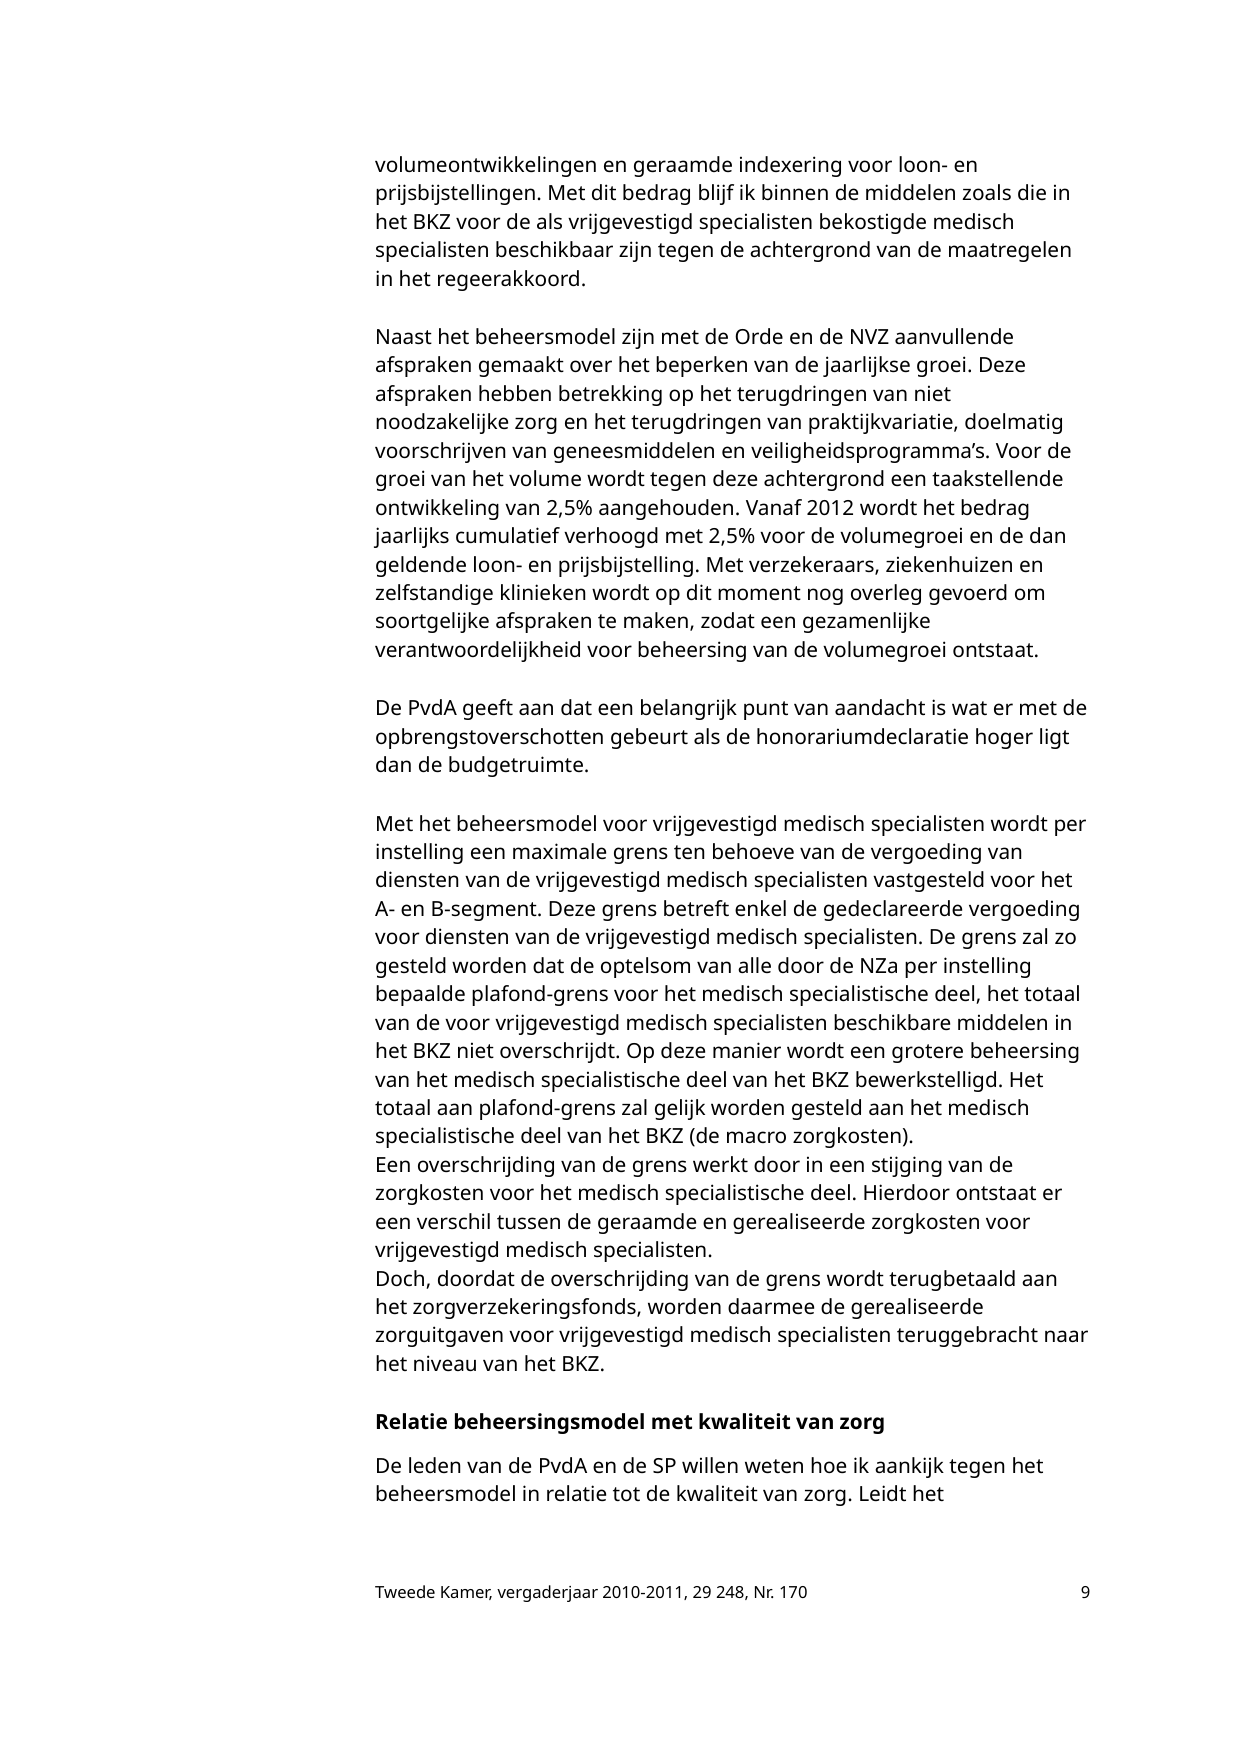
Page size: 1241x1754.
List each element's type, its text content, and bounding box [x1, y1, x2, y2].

text volumeontwikkelingen en geraamde indexering voor loon- en prijsbijstellingen. Met dit bedrag blijf ik binnen de middelen zoals die in het BKZ voor de als vrijgevestigd specialisten bekostigde medisch specialisten beschikbaar zijn tegen de achtergrond van de maatregelen in het regeerakkoord. [375, 150, 1090, 292]
text Naast het beheersmodel zijn met de Orde en de NVZ aanvullende afspraken gemaakt over het beperken van de jaarlijkse groei. Deze afspraken hebben betrekking op het terugdringen van niet noodzakelijke zorg en het terugdringen van praktijkvariatie, doelmatig voorschrijven van geneesmiddelen en veiligheidsprogramma’s. Voor de groei van het volume wordt tegen deze achtergrond een taakstellende ontwikkeling van 2,5% aangehouden. Vanaf 2012 wordt het bedrag jaarlijks cumulatief verhoogd met 2,5% voor de volumegroei en de dan geldende loon- en prijsbijstelling. Met verzekeraars, ziekenhuizen en zelfstandige klinieken wordt op dit moment nog overleg gevoerd om soortgelijke afspraken te maken, zodat een gezamenlijke verantwoordelijkheid voor beheersing van de volumegroei ontstaat. [375, 322, 1090, 663]
text De PvdA geeft aan dat een belangrijk punt van aandacht is wat er met de opbrengstoverschotten gebeurt als de honorariumdeclaratie hoger ligt dan de budgetruimte. [375, 693, 1090, 779]
text Relatie beheersingsmodel met kwaliteit van zorg [375, 1407, 1090, 1436]
text Een overschrijding van de grens werkt door in een stijging van de zorgkosten voor het medisch specialistische deel. Hierdoor ontstaat er een verschil tussen de geraamde en gerealiseerde zorgkosten voor vrijgevestigd medisch specialisten. [375, 1150, 1090, 1264]
text De leden van de PvdA en de SP willen weten hoe ik aankijk tegen het beheersmodel in relatie tot de kwaliteit van zorg. Leidt het [375, 1451, 1090, 1508]
text Met het beheersmodel voor vrijgevestigd medisch specialisten wordt per instelling een maximale grens ten behoeve van de vergoeding van diensten van de vrijgevestigd medisch specialisten vastgesteld voor het A- en B-segment. Deze grens betreft enkel de gedeclareerde vergoeding voor diensten van de vrijgevestigd medisch specialisten. De grens zal zo gesteld worden dat de optelsom van alle door de NZa per instelling bepaalde plafond-grens voor het medisch specialistische deel, het totaal van de voor vrijgevestigd medisch specialisten beschikbare middelen in het BKZ niet overschrijdt. Op deze manier wordt een grotere beheersing van het medisch specialistische deel van het BKZ bewerkstelligd. Het totaal aan plafond-grens zal gelijk worden gesteld aan het medisch specialistische deel van het BKZ (de macro zorgkosten). [375, 809, 1090, 1150]
text Doch, doordat de overschrijding van de grens wordt terugbetaald aan het zorgverzekeringsfonds, worden daarmee de gerealiseerde zorguitgaven voor vrijgevestigd medisch specialisten teruggebracht naar het niveau van het BKZ. [375, 1264, 1090, 1377]
